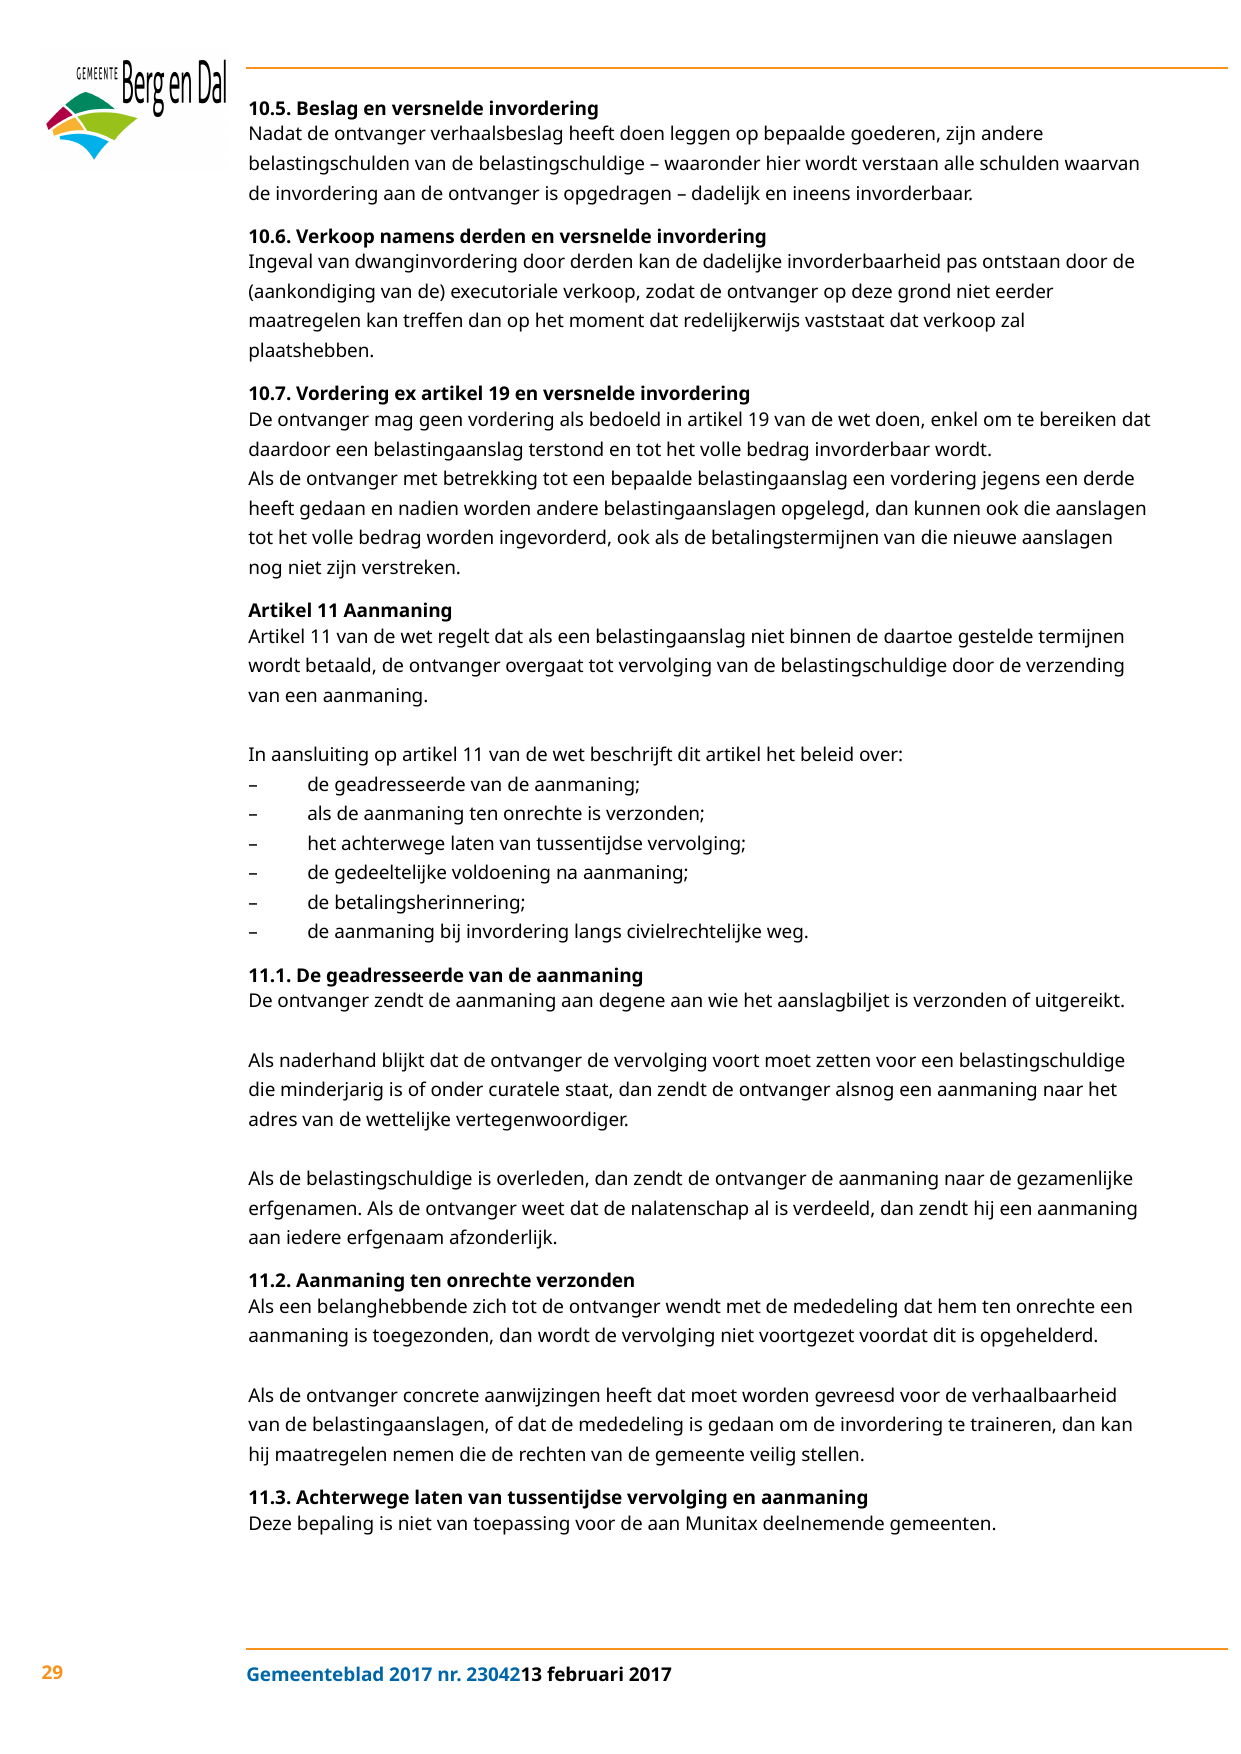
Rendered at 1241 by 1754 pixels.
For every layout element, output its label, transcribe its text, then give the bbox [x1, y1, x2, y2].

text In aansluiting op artikel 11 van de wet beschrijft dit artikel het beleid over: [248, 741, 1152, 767]
text 11.2. Aanmaning ten onrechte verzonden [248, 1267, 1152, 1293]
text Artikel 11 Aanmaning [248, 597, 1152, 623]
text Artikel 11 van de wet regelt dat als een belastingaanslag niet binnen de daartoe gestelde termijnen wordt betaald, de ontvanger overgaat tot vervolging van de belastingschuldige door de verzending van een aanmaning. [248, 623, 1152, 708]
text 10.6. Verkoop namens derden en versnelde invordering [248, 223, 1152, 248]
text Nadat de ontvanger verhaalsbeslag heeft doen leggen op bepaalde goederen, zijn andere belastingschulden van de belastingschuldige – waaronder hier wordt verstaan alle schulden waarvan de invordering aan de ontvanger is opgedragen – dadelijk en ineens invorderbaar. [248, 121, 1152, 205]
text Als de belastingschuldige is overleden, dan zendt de ontvanger de aanmaning naar de gezamenlijke erfgenamen. Als de ontvanger weet dat de nalatenschap al is verdeeld, dan zendt hij een aanmaning aan iedere erfgenaam afzonderlijk. [248, 1165, 1152, 1250]
list het achterwege laten van tussentijdse vervolging; [248, 830, 1152, 856]
list de betalingsherinnering; [248, 889, 1152, 915]
text Deze bepaling is niet van toepassing voor de aan Munitax deelnemende gemeenten. [248, 1510, 1152, 1536]
text De ontvanger mag geen vordering als bedoeld in artikel 19 van de wet doen, enkel om te bereiken dat daardoor een belastingaanslag terstond en tot het volle bedrag invorderbaar wordt. [248, 406, 1152, 461]
list de geadresseerde van de aanmaning; [248, 771, 1152, 797]
list als de aanmaning ten onrechte is verzonden; [248, 800, 1152, 826]
text Als de ontvanger met betrekking tot een bepaalde belastingaanslag een vordering jegens een derde heeft gedaan en nadien worden andere belastingaanslagen opgelegd, dan kunnen ook die aanslagen tot het volle bedrag worden ingevorderd, ook als de betalingstermijnen van die nieuwe aanslagen nog niet zijn verstreken. [248, 465, 1152, 580]
text 10.7. Vordering ex artikel 19 en versnelde invordering [248, 380, 1152, 406]
text Als de ontvanger concrete aanwijzingen heeft dat moet worden gevreesd voor de verhaalbaarheid van de belastingaanslagen, of dat de mededeling is gedaan om de invordering te traineren, dan kan hij maatregelen nemen die de rechten van de gemeente veilig stellen. [248, 1382, 1152, 1467]
text Als naderhand blijkt dat de ontvanger de vervolging voort moet zetten voor een belastingschuldige die minderjarig is of onder curatele staat, dan zendt de ontvanger alsnog een aanmaning naar het adres van de wettelijke vertegenwoordiger. [248, 1047, 1152, 1132]
picture [41, 47, 231, 172]
list de aanmaning bij invordering langs civielrechtelijke weg. [248, 919, 1152, 944]
text Als een belanghebbende zich tot de ontvanger wendt met de mededeling dat hem ten onrechte een aanmaning is toegezonden, dan wordt de vervolging niet voortgezet voordat dit is opgehelderd. [248, 1293, 1152, 1348]
list de gedeeltelijke voldoening na aanmaning; [248, 859, 1152, 885]
text 10.5. Beslag en versnelde invordering [248, 95, 1152, 121]
text Ingeval van dwanginvordering door derden kan de dadelijke invorderbaarheid pas ontstaan door de (aankondiging van de) executoriale verkoop, zodat de ontvanger op deze grond niet eerder maatregelen kan treffen dan op het moment dat redelijkerwijs vaststaat dat verkoop zal plaatshebben. [248, 248, 1152, 363]
text De ontvanger zendt de aanmaning aan degene aan wie het aanslagbiljet is verzonden of uitgereikt. [248, 988, 1152, 1013]
text 11.3. Achterwege laten van tussentijdse vervolging en aanmaning [248, 1484, 1152, 1510]
text 11.1. De geadresseerde van de aanmaning [248, 962, 1152, 988]
